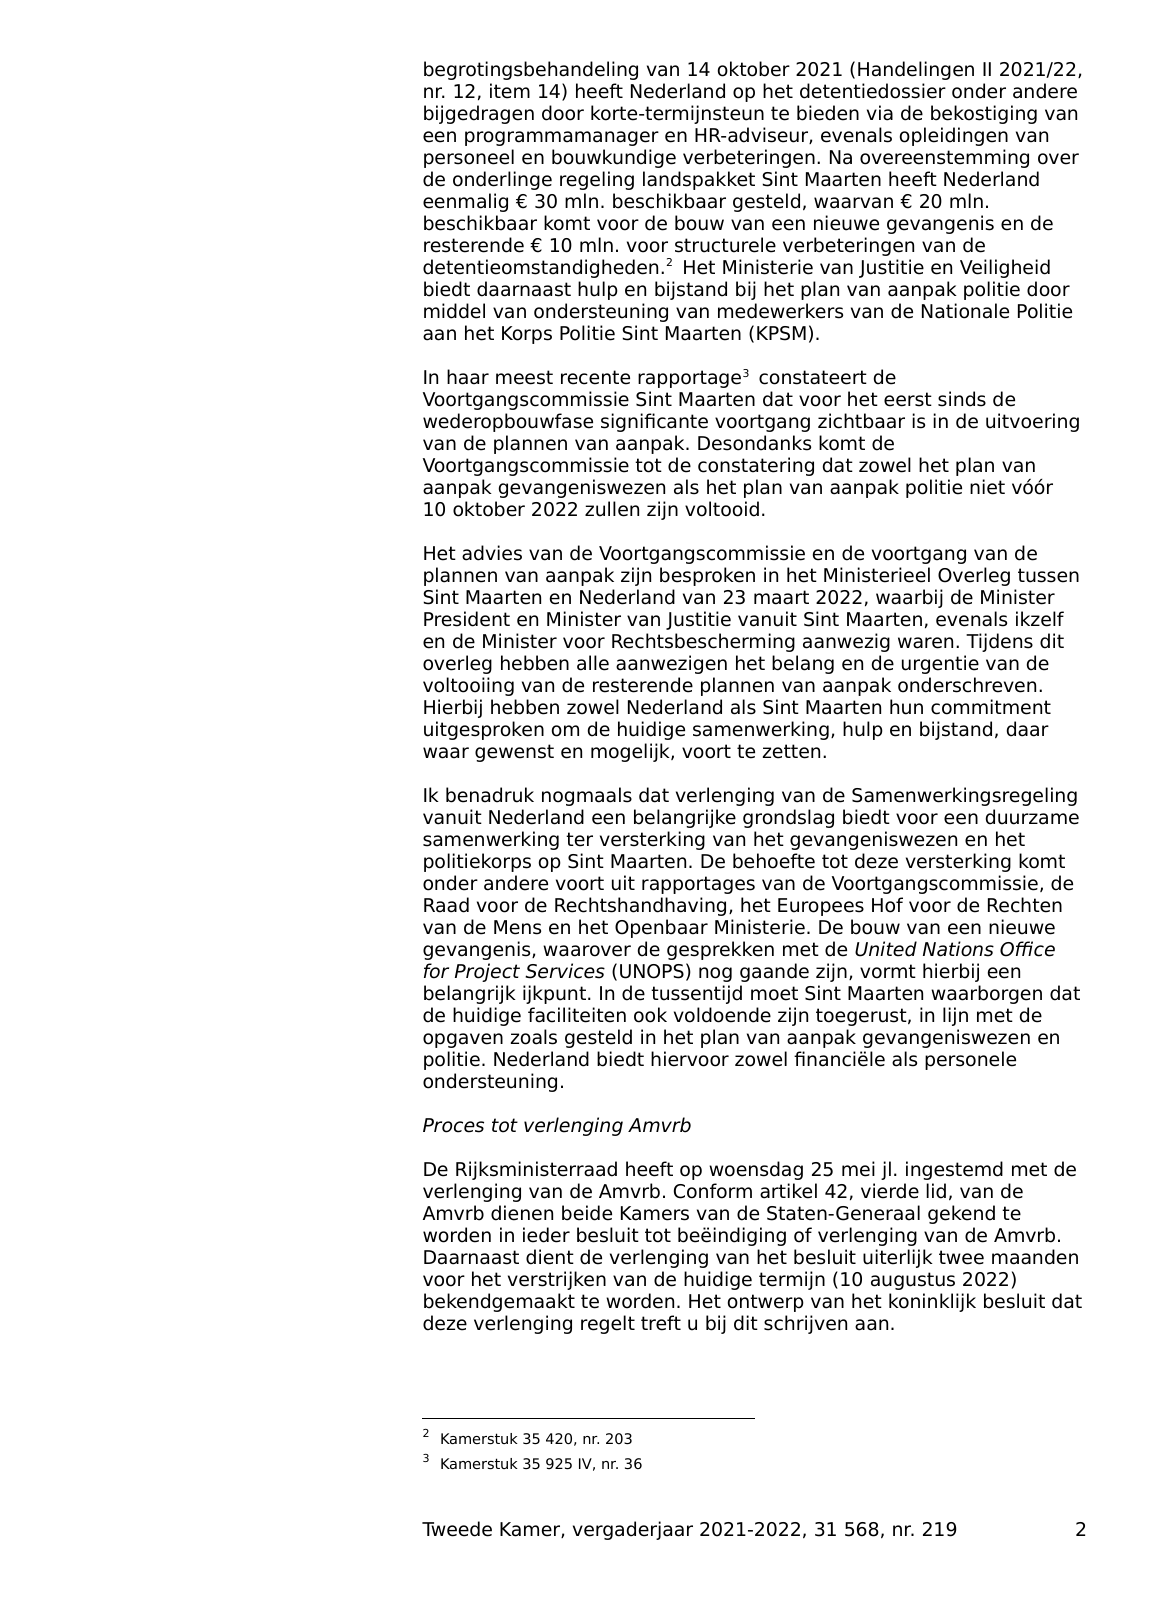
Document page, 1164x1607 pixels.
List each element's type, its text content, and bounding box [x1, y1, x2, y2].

text In haar meest recente rapportage constateert de Voortgangscommissie Sint Maarten dat voor het eerst sinds de wederopbouwfase significante voortgang zichtbaar is in de uitvoering van de plannen van aanpak. Desondanks komt de Voortgangscommissie tot de constatering dat zowel het plan van aanpak gevangeniswezen als het plan van aanpak politie niet vóór 10 oktober 2022 zullen zijn voltooid. [422, 367, 1087, 521]
subtitle Proces tot verlenging Amvrb [422, 1115, 1087, 1137]
text Het advies van de Voortgangscommissie en de voortgang van de plannen van aanpak zijn besproken in het Ministerieel Overleg tussen Sint Maarten en Nederland van 23 maart 2022, waarbij de Minister President en Minister van Justitie vanuit Sint Maarten, evenals ikzelf en de Minister voor Rechtsbescherming aanwezig waren. Tijdens dit overleg hebben alle aanwezigen het belang en de urgentie van de voltooiing van de resterende plannen van aanpak onderschreven. Hierbij hebben zowel Nederland als Sint Maarten hun commitment uitgesproken om de huidige samenwerking, hulp en bijstand, daar waar gewenst en mogelijk, voort te zetten. [422, 543, 1087, 763]
text Kamerstuk 35 925 IV, nr. 36 [422, 1452, 1087, 1474]
text Kamerstuk 35 420, nr. 203 [422, 1427, 1087, 1449]
text De Rijksministerraad heeft op woensdag 25 mei jl. ingestemd met de verlenging van de Amvrb. Conform artikel 42, vierde lid, van de Amvrb dienen beide Kamers van de Staten-Generaal gekend te worden in ieder besluit tot beëindiging of verlenging van de Amvrb. Daarnaast dient de verlenging van het besluit uiterlijk twee maanden voor het verstrijken van de huidige termijn (10 augustus 2022) bekendgemaakt te worden. Het ontwerp van het koninklijk besluit dat deze verlenging regelt treft u bij dit schrijven aan. [422, 1159, 1087, 1335]
text Ik benadruk nogmaals dat verlenging van de Samenwerkingsregeling vanuit Nederland een belangrijke grondslag biedt voor een duurzame samenwerking ter versterking van het gevangeniswezen en het politiekorps op Sint Maarten. De behoefte tot deze versterking komt onder andere voort uit rapportages van de Voortgangscommissie, de Raad voor de Rechtshandhaving, het Europees Hof voor de Rechten van de Mens en het Openbaar Ministerie. De bouw van een nieuwe gevangenis, waarover de gesprekken met de United Nations Office for Project Services (UNOPS) nog gaande zijn, vormt hierbij een belangrijk ijkpunt. In de tussentijd moet Sint Maarten waarborgen dat de huidige faciliteiten ook voldoende zijn toegerust, in lijn met de opgaven zoals gesteld in het plan van aanpak gevangeniswezen en politie. Nederland biedt hiervoor zowel financiële als personele ondersteuning. [422, 785, 1087, 1093]
text begrotingsbehandeling van 14 oktober 2021 (Handelingen II 2021/22, nr. 12, item 14) heeft Nederland op het detentiedossier onder andere bijgedragen door korte-termijnsteun te bieden via de bekostiging van een programmamanager en HR-adviseur, evenals opleidingen van personeel en bouwkundige verbeteringen. Na overeenstemming over de onderlinge regeling landspakket Sint Maarten heeft Nederland eenmalig € 30 mln. beschikbaar gesteld, waarvan € 20 mln. beschikbaar komt voor de bouw van een nieuwe gevangenis en de resterende € 10 mln. voor structurele verbeteringen van de detentieomstandigheden. Het Ministerie van Justitie en Veiligheid biedt daarnaast hulp en bijstand bij het plan van aanpak politie door middel van ondersteuning van medewerkers van de Nationale Politie aan het Korps Politie Sint Maarten (KPSM). [422, 59, 1087, 345]
